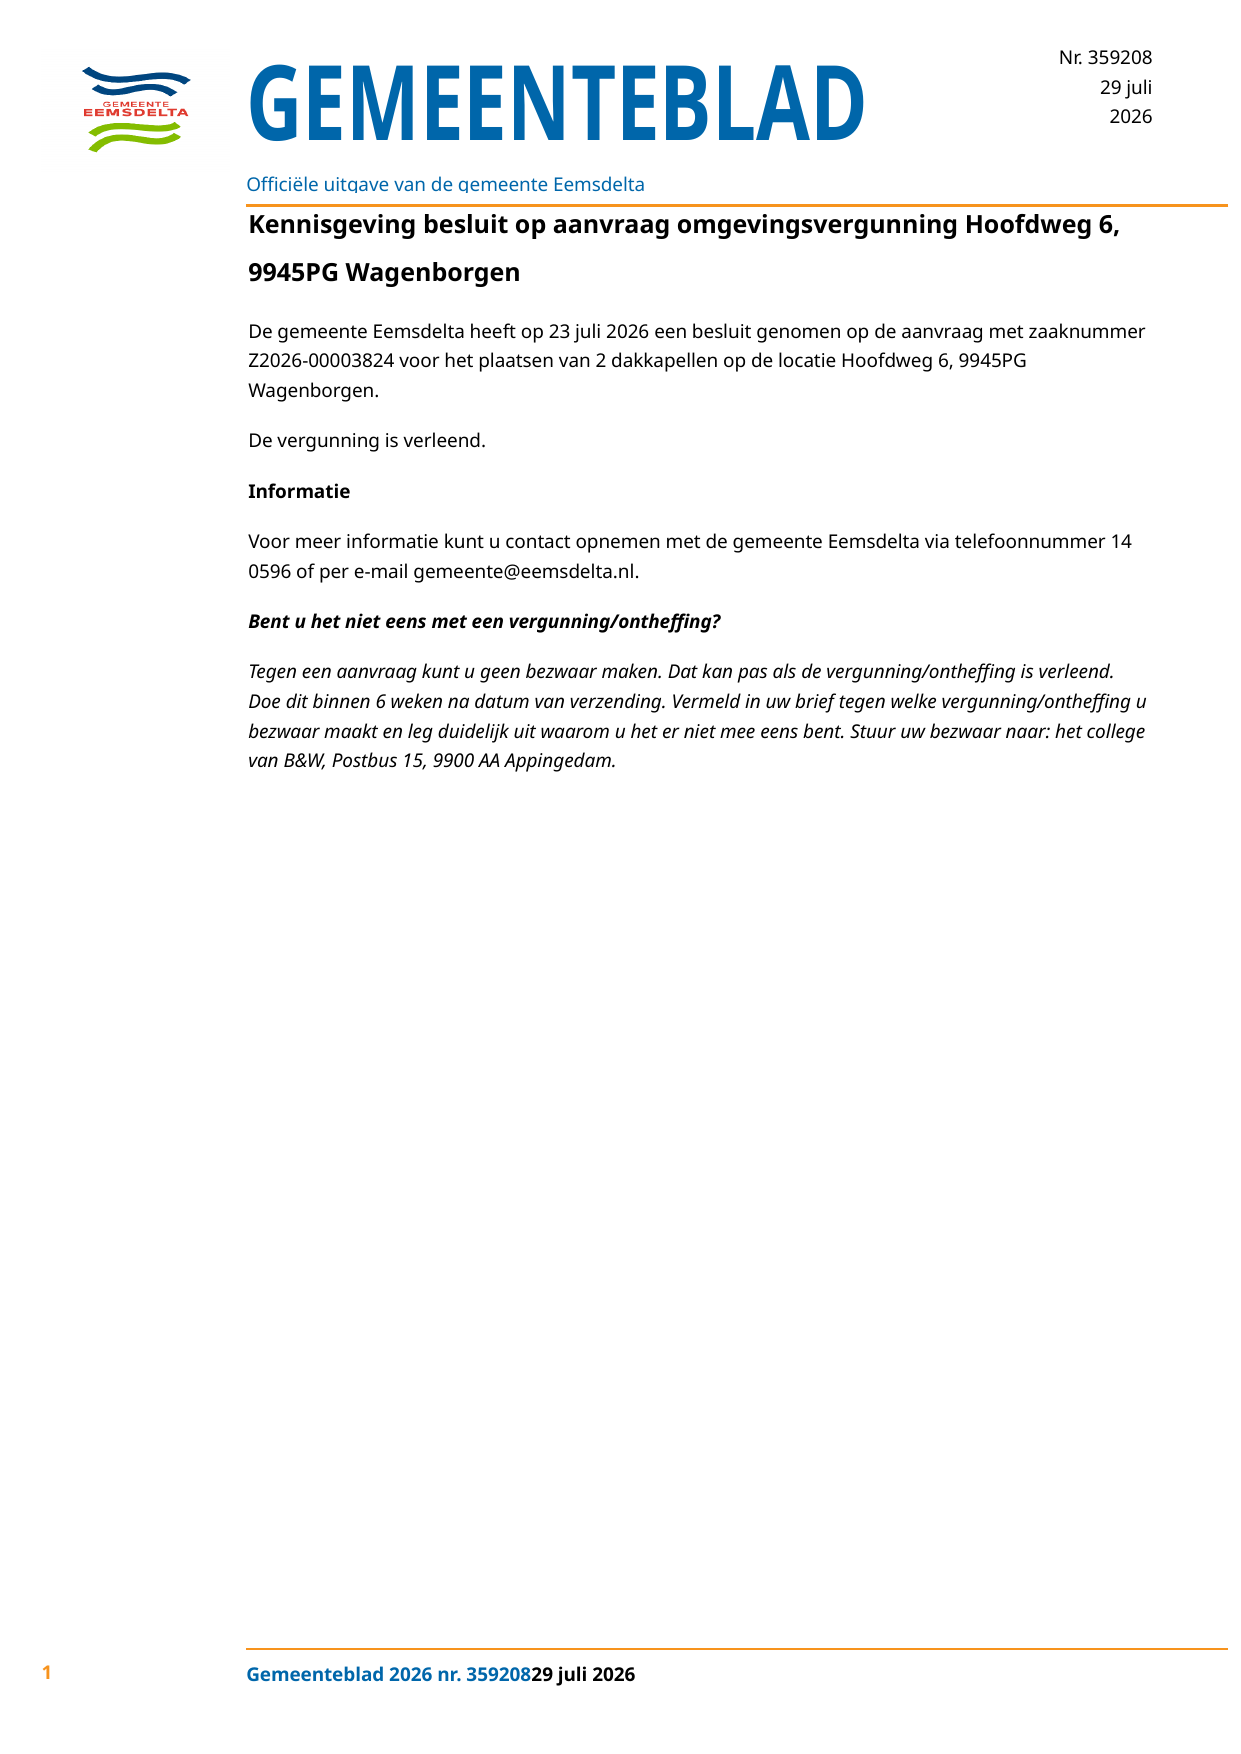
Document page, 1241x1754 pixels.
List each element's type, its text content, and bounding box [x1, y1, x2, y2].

text Informatie [248, 478, 1152, 504]
picture [41, 47, 231, 172]
text Tegen een aanvraag kunt u geen bezwaar maken. Dat kan pas als de vergunning/ontheffing is verleend. Doe dit binnen 6 weken na datum van verzending. Vermeld in uw brief tegen welke vergunning/ontheffing u bezwaar maakt en leg duidelijk uit waarom u het er niet mee eens bent. Stuur uw bezwaar naar: het college van B&W, Postbus 15, 9900 AA Appingedam. [248, 659, 1152, 773]
text De gemeente Eemsdelta heeft op 23 juli 2026 een besluit genomen op de aanvraag met zaaknummer Z2026-00003824 voor het plaatsen van 2 dakkapellen op de locatie Hoofdweg 6, 9945PG Wagenborgen. [248, 318, 1152, 403]
text De vergunning is verleend. [248, 427, 1152, 453]
text Voor meer informatie kunt u contact opnemen met de gemeente Eemsdelta via telefoonnummer 14 0596 of per e-mail gemeente@eemsdelta.nl. [248, 528, 1152, 584]
text Kennisgeving besluit op aanvraag omgevingsvergunning Hoofdweg 6, 9945PG Wagenborgen [248, 207, 1152, 288]
text Bent u het niet eens met een vergunning/ontheffing? [248, 608, 1152, 634]
